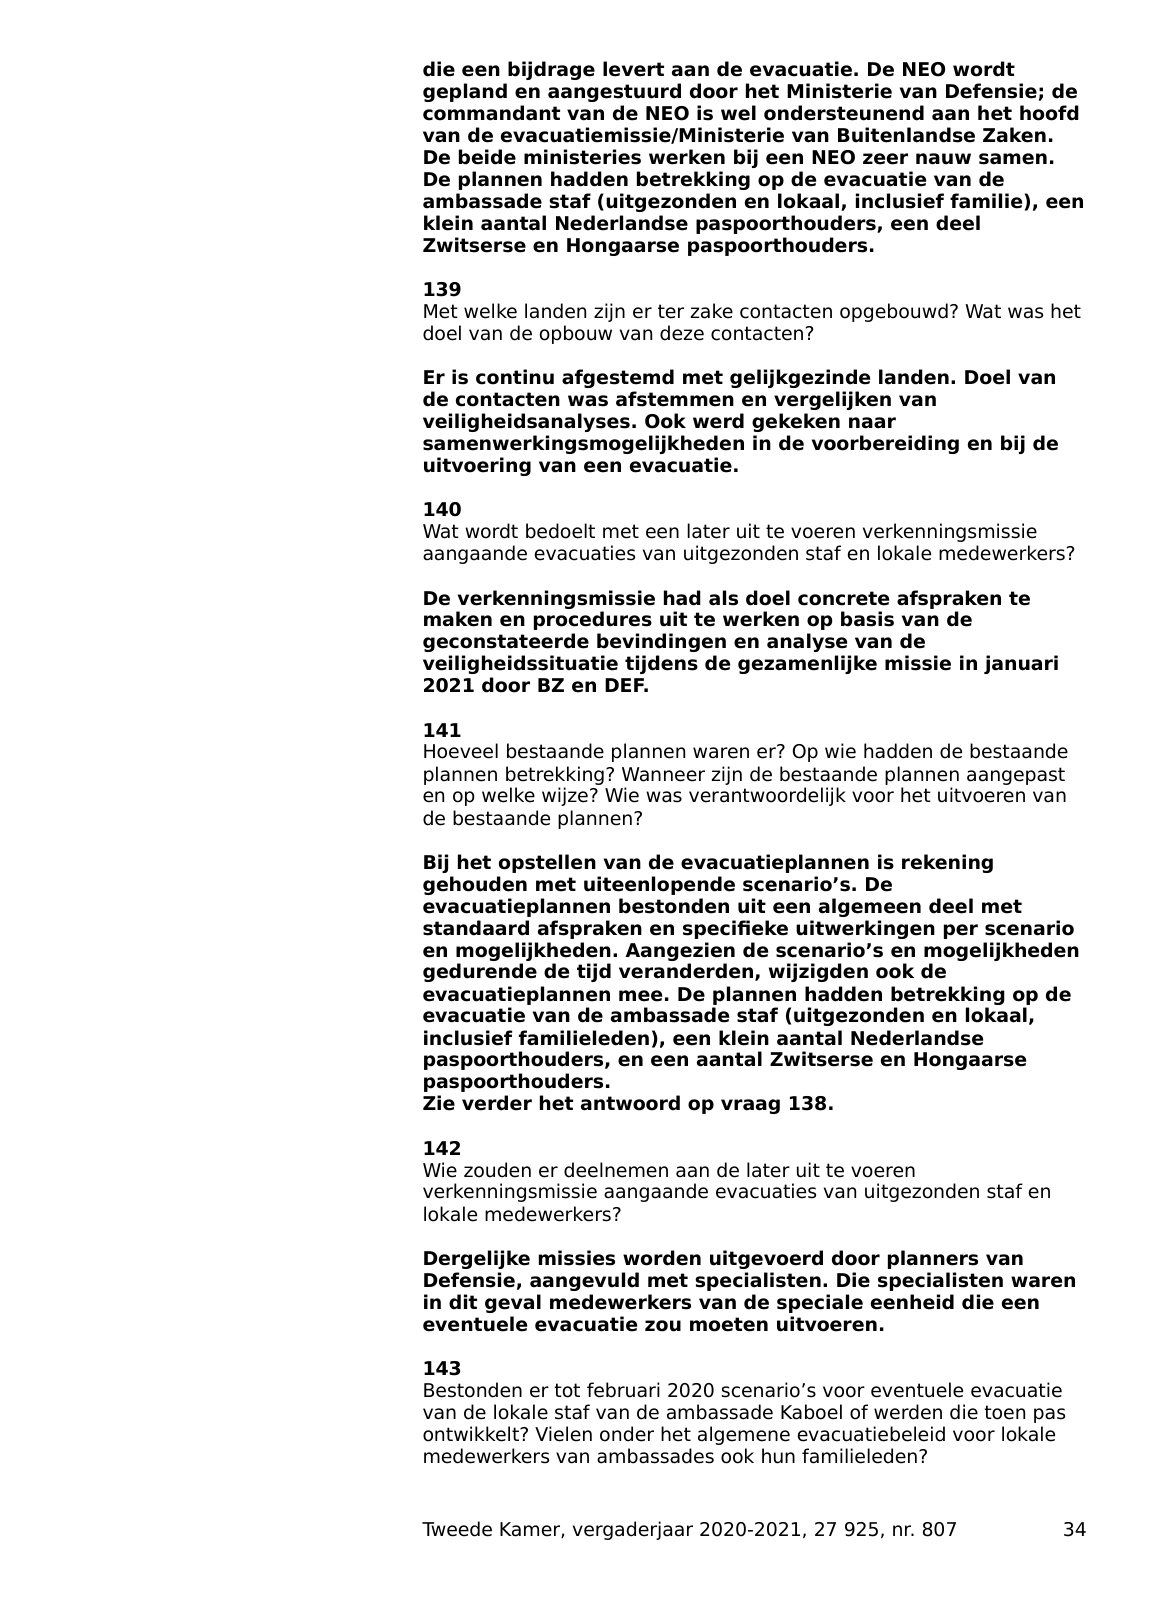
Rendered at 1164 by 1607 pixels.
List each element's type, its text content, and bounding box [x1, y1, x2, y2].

text Wie zouden er deelnemen aan de later uit te voeren verkenningsmissie aangaande evacuaties van uitgezonden staf en lokale medewerkers? [422, 1159, 1087, 1225]
text Dergelijke missies worden uitgevoerd door planners van Defensie, aangevuld met specialisten. Die specialisten waren in dit geval medewerkers van de speciale eenheid die een eventuele evacuatie zou moeten uitvoeren. [422, 1248, 1087, 1336]
text De verkenningsmissie had als doel concrete afspraken te maken en procedures uit te werken op basis van de geconstateerde bevindingen en analyse van de veiligheidssituatie tijdens de gezamenlijke missie in januari 2021 door BZ en DEF. [422, 587, 1087, 697]
text die een bijdrage levert aan de evacuatie. De NEO wordt gepland en aangestuurd door het Ministerie van Defensie; de commandant van de NEO is wel ondersteunend aan het hoofd van de evacuatiemissie/Ministerie van Buitenlandse Zaken. De beide ministeries werken bij een NEO zeer nauw samen. De plannen hadden betrekking op de evacuatie van de ambassade staf (uitgezonden en lokaal, inclusief familie), een klein aantal Nederlandse paspoorthouders, een deel Zwitserse en Hongaarse paspoorthouders. [422, 59, 1087, 257]
text 139 [422, 279, 1087, 301]
text Bij het opstellen van de evacuatieplannen is rekening gehouden met uiteenlopende scenario’s. De evacuatieplannen bestonden uit een algemeen deel met standaard afspraken en specifieke uitwerkingen per scenario en mogelijkheden. Aangezien de scenario’s en mogelijkheden gedurende de tijd veranderden, wijzigden ook de evacuatieplannen mee. De plannen hadden betrekking op de evacuatie van de ambassade staf (uitgezonden en lokaal, inclusief familieleden), een klein aantal Nederlandse paspoorthouders, en een aantal Zwitserse en Hongaarse paspoorthouders. [422, 852, 1087, 1093]
text 142 [422, 1137, 1087, 1159]
text Bestonden er tot februari 2020 scenario’s voor eventuele evacuatie van de lokale staf van de ambassade Kaboel of werden die toen pas ontwikkelt? Vielen onder het algemene evacuatiebeleid voor lokale medewerkers van ambassades ook hun familieleden? [422, 1380, 1087, 1468]
text 140 [422, 499, 1087, 521]
text Met welke landen zijn er ter zake contacten opgebouwd? Wat was het doel van de opbouw van deze contacten? [422, 301, 1087, 345]
text Zie verder het antwoord op vraag 138. [422, 1093, 1087, 1115]
text 143 [422, 1358, 1087, 1380]
text Er is continu afgestemd met gelijkgezinde landen. Doel van de contacten was afstemmen en vergelijken van veiligheidsanalyses. Ook werd gekeken naar samenwerkingsmogelijkheden in de voorbereiding en bij de uitvoering van een evacuatie. [422, 367, 1087, 477]
text Hoeveel bestaande plannen waren er? Op wie hadden de bestaande plannen betrekking? Wanneer zijn de bestaande plannen aangepast en op welke wijze? Wie was verantwoordelijk voor het uitvoeren van de bestaande plannen? [422, 741, 1087, 829]
text 141 [422, 719, 1087, 741]
text Wat wordt bedoelt met een later uit te voeren verkenningsmissie aangaande evacuaties van uitgezonden staf en lokale medewerkers? [422, 521, 1087, 565]
